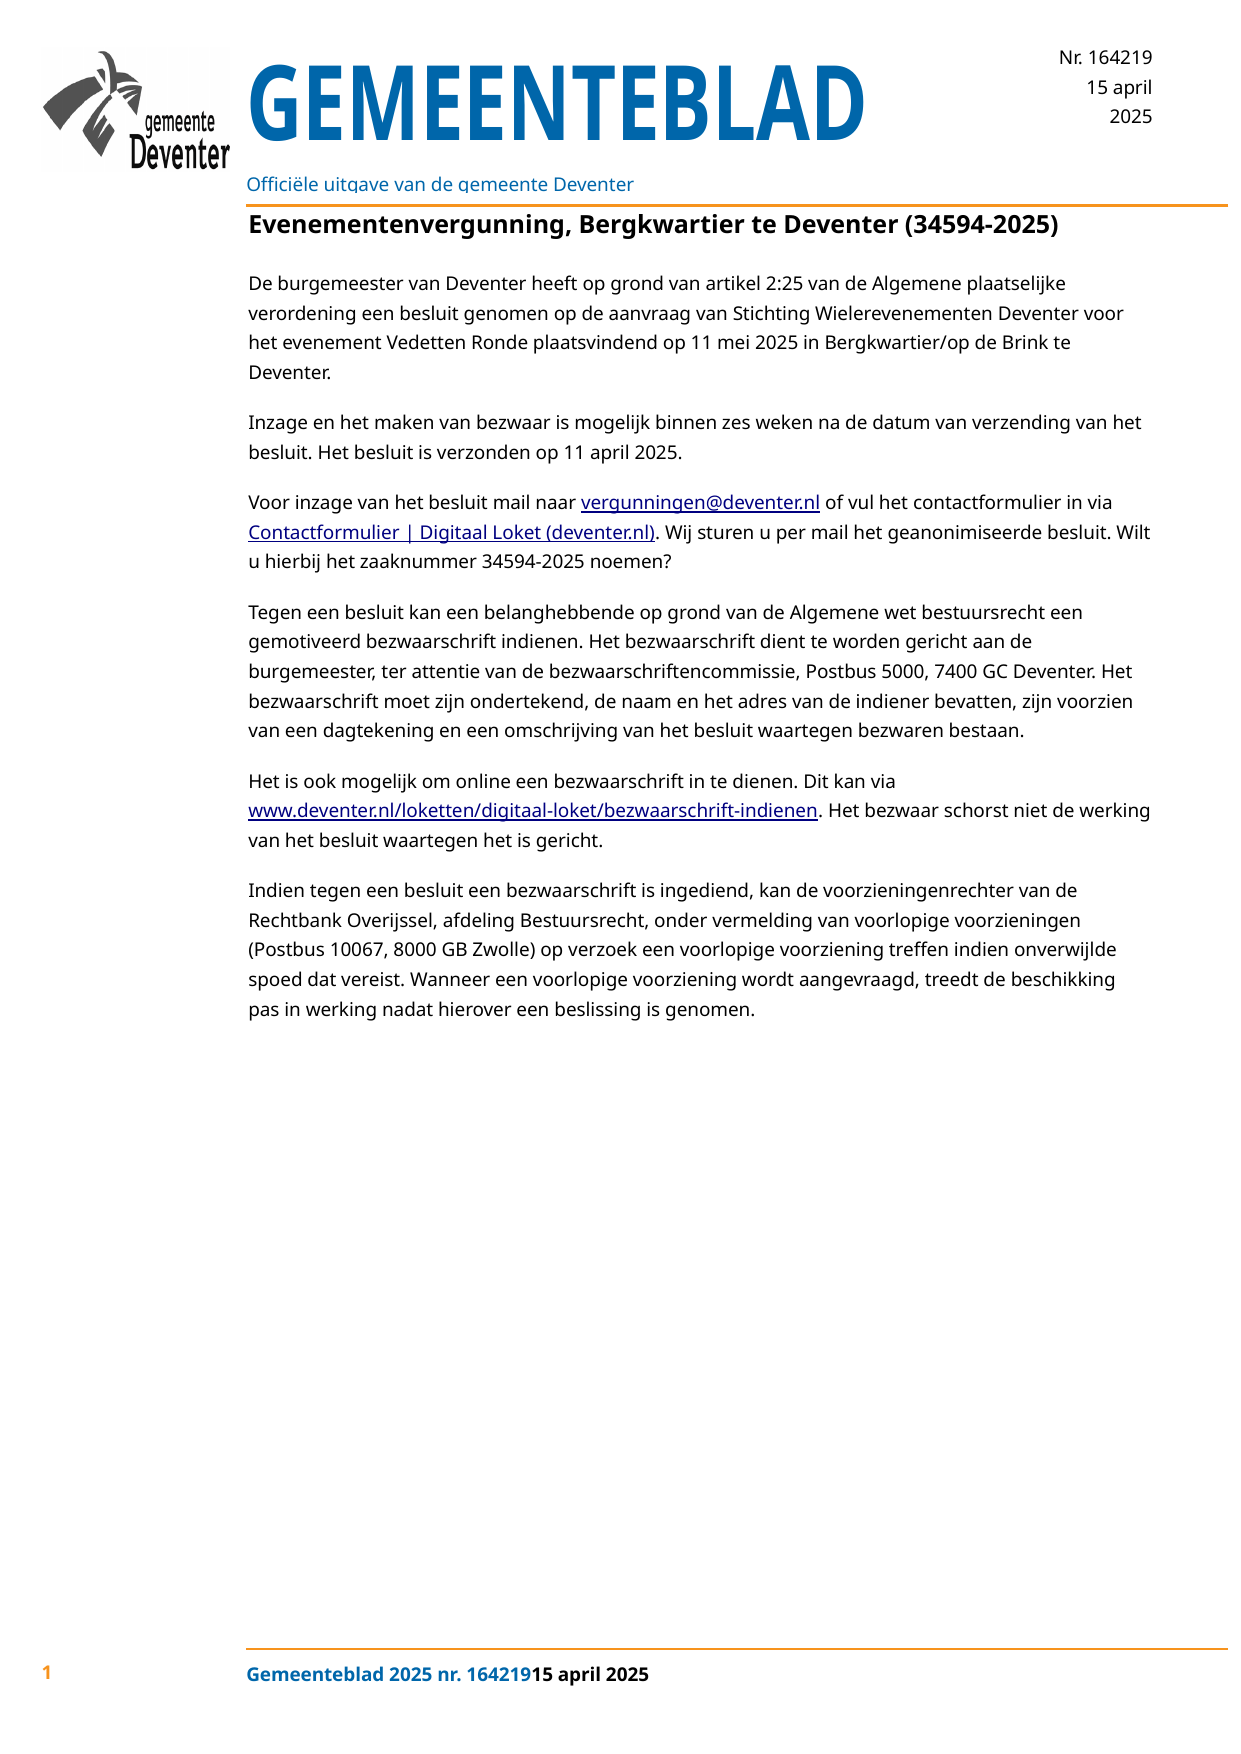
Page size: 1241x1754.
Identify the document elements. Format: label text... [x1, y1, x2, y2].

text Tegen een besluit kan een belanghebbende op grond van de Algemene wet bestuursrecht een gemotiveerd bezwaarschrift indienen. Het bezwaarschrift dient te worden gericht aan de burgemeester, ter attentie van de bezwaarschriftencommissie, Postbus 5000, 7400 GC Deventer. Het bezwaarschrift moet zijn ondertekend, de naam en het adres van de indiener bevatten, zijn voorzien van een dagtekening en een omschrijving van het besluit waartegen bezwaren bestaan. [248, 599, 1152, 743]
text Indien tegen een besluit een bezwaarschrift is ingediend, kan de voorzieningenrechter van de Rechtbank Overijssel, afdeling Bestuursrecht, onder vermelding van voorlopige voorzieningen (Postbus 10067, 8000 GB Zwolle) op verzoek een voorlopige voorziening treffen indien onverwijlde spoed dat vereist. Wanneer een voorlopige voorziening wordt aangevraagd, treedt de beschikking pas in werking nadat hierover een beslissing is genomen. [248, 877, 1152, 1021]
text Voor inzage van het besluit mail naar vergunningen@deventer.nl of vul het contactformulier in via Contactformulier | Digitaal Loket (deventer.nl). Wij sturen u per mail het geanonimiseerde besluit. Wilt u hierbij het zaaknummer 34594-2025 noemen? [248, 489, 1152, 574]
text De burgemeester van Deventer heeft op grond van artikel 2:25 van de Algemene plaatselijke verordening een besluit genomen op de aanvraag van Stichting Wielerevenementen Deventer voor het evenement Vedetten Ronde plaatsvindend op 11 mei 2025 in Bergkwartier/op de Brink te Deventer. [248, 270, 1152, 385]
text Evenementenvergunning, Bergkwartier te Deventer (34594-2025) [248, 207, 1152, 241]
text Het is ook mogelijk om online een bezwaarschrift in te dienen. Dit kan via www.deventer.nl/loketten/digitaal-loket/bezwaarschrift-indienen. Het bezwaar schorst niet de werking van het besluit waartegen het is gericht. [248, 768, 1152, 853]
picture [41, 47, 231, 172]
text Inzage en het maken van bezwaar is mogelijk binnen zes weken na de datum van verzending van het besluit. Het besluit is verzonden op 11 april 2025. [248, 409, 1152, 465]
